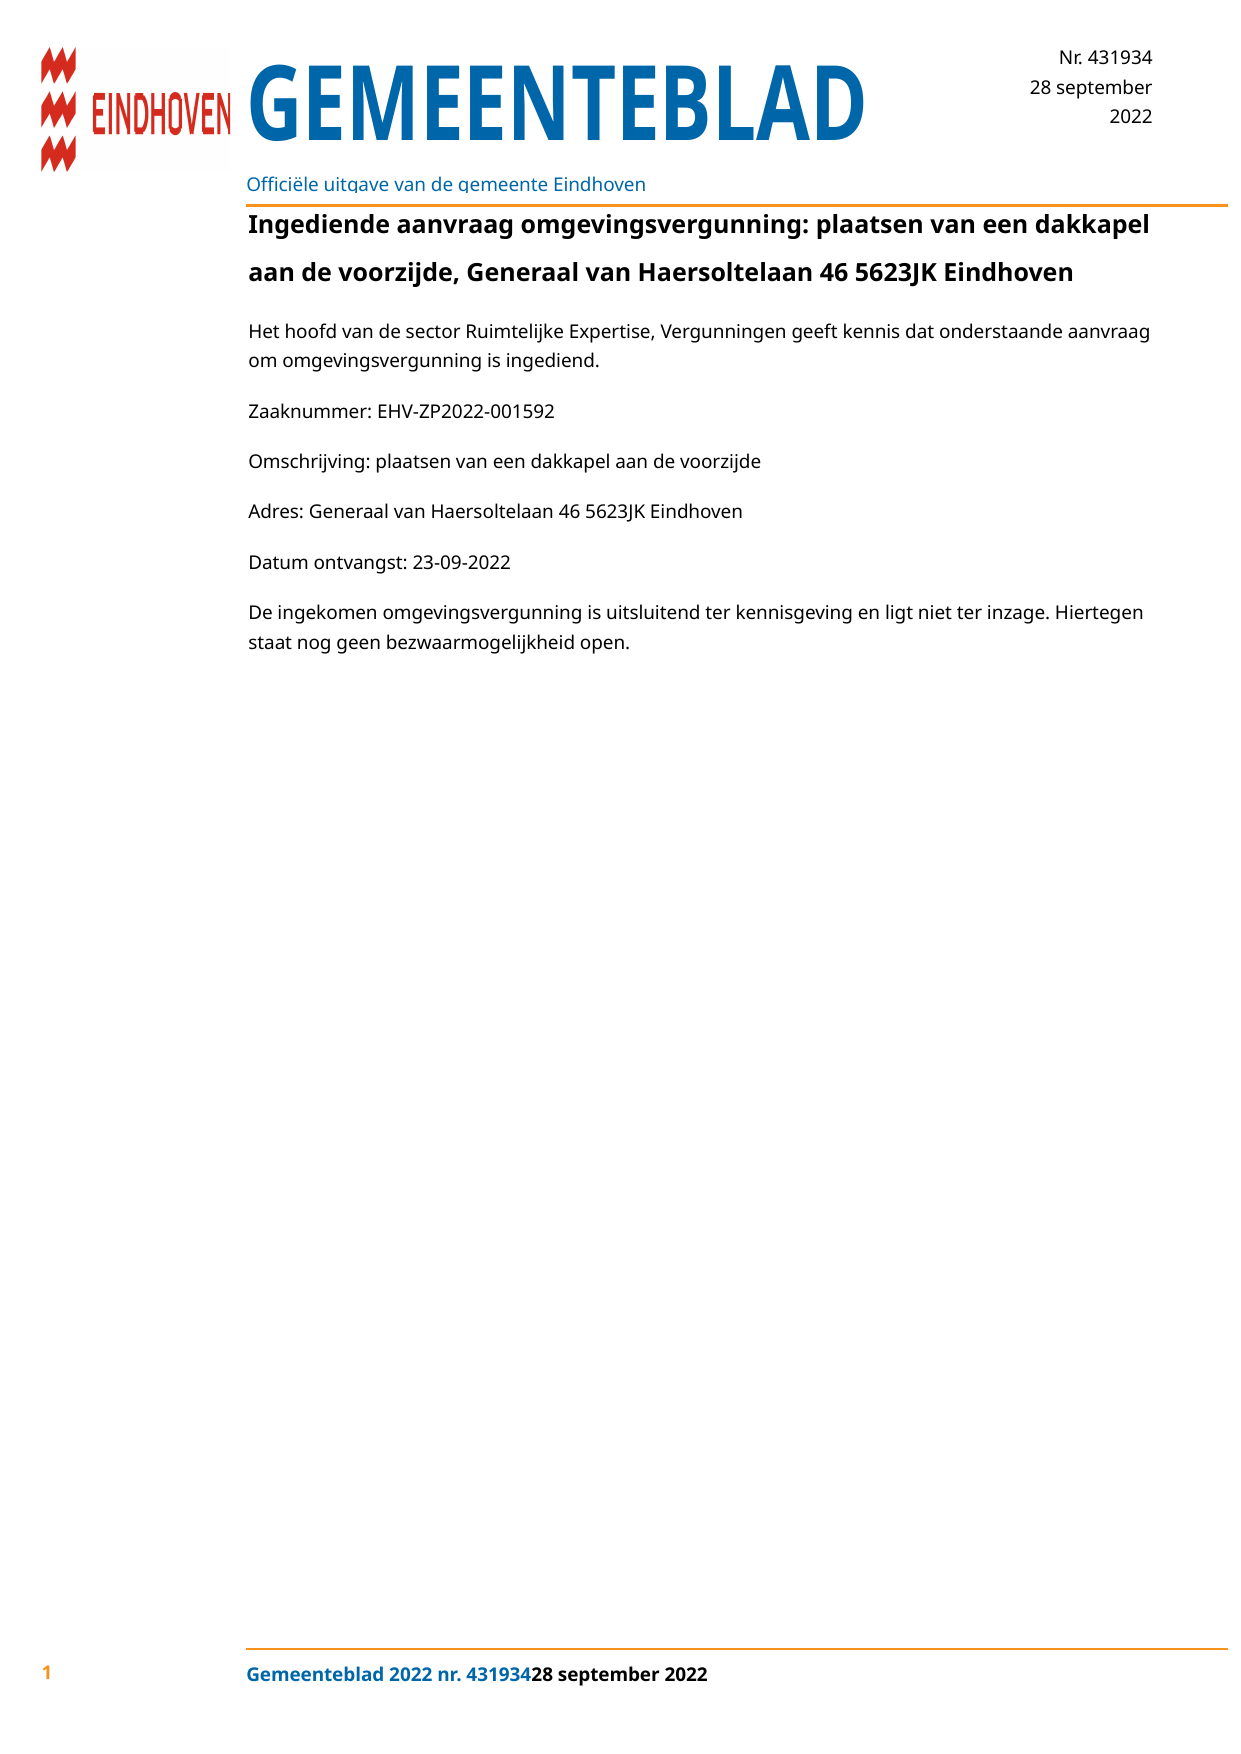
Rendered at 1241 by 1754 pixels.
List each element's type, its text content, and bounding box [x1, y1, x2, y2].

text Datum ontvangst: 23-09-2022 [248, 549, 1152, 575]
text Adres: Generaal van Haersoltelaan 46 5623JK Eindhoven [248, 499, 1152, 524]
text Omschrijving: plaatsen van een dakkapel aan de voorzijde [248, 448, 1152, 474]
text Ingediende aanvraag omgevingsvergunning: plaatsen van een dakkapel aan de voorzijde, Generaal van Haersoltelaan 46 5623JK Eindhoven [248, 207, 1152, 288]
text Het hoofd van de sector Ruimtelijke Expertise, Vergunningen geeft kennis dat onderstaande aanvraag om omgevingsvergunning is ingediend. [248, 318, 1152, 373]
picture [41, 47, 231, 172]
text Zaaknummer: EHV-ZP2022-001592 [248, 398, 1152, 424]
text De ingekomen omgevingsvergunning is uitsluitend ter kennisgeving en ligt niet ter inzage. Hiertegen staat nog geen bezwaarmogelijkheid open. [248, 599, 1152, 655]
